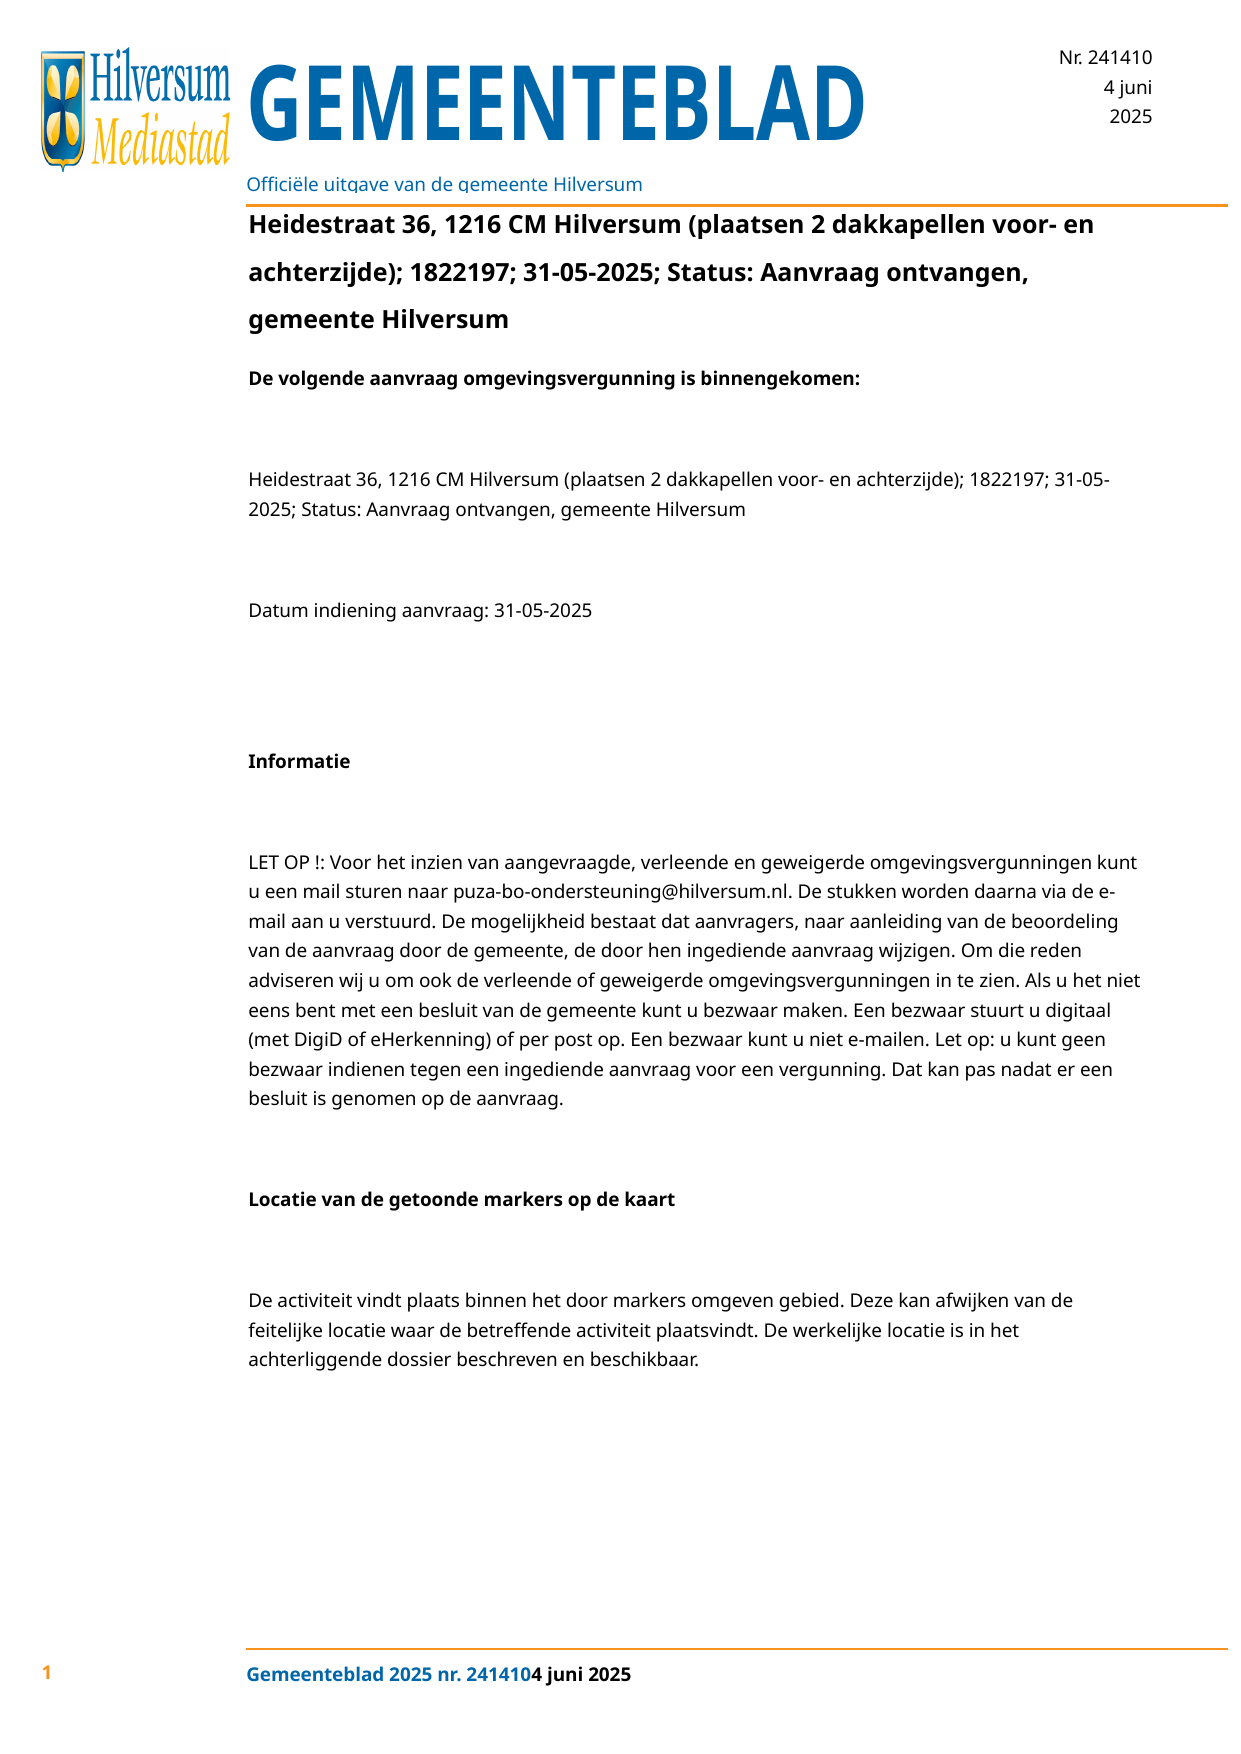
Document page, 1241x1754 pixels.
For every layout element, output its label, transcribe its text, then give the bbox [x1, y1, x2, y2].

text Datum indiening aanvraag: 31-05-2025 [248, 597, 1152, 622]
text Locatie van de getoonde markers op de kaart [248, 1186, 1152, 1212]
text Heidestraat 36, 1216 CM Hilversum (plaatsen 2 dakkapellen voor- en achterzijde); 1822197; 31-05-2025; Status: Aanvraag ontvangen, gemeente Hilversum [248, 466, 1152, 522]
text Informatie [248, 748, 1152, 774]
text LET OP !: Voor het inzien van aangevraagde, verleende en geweigerde omgevingsvergunningen kunt u een mail sturen naar puza-bo-ondersteuning@hilversum.nl. De stukken worden daarna via de e-mail aan u verstuurd. De mogelijkheid bestaat dat aanvragers, naar aanleiding van de beoordeling van de aanvraag door de gemeente, de door hen ingediende aanvraag wijzigen. Om die reden adviseren wij u om ook de verleende of geweigerde omgevingsvergunningen in te zien. Als u het niet eens bent met een besluit van de gemeente kunt u bezwaar maken. Een bezwaar stuurt u digitaal (met DigiD of eHerkenning) of per post op. Een bezwaar kunt u niet e-mailen. Let op: u kunt geen bezwaar indienen tegen een ingediende aanvraag voor een vergunning. Dat kan pas nadat er een besluit is genomen op de aanvraag. [248, 849, 1152, 1111]
text De volgende aanvraag omgevingsvergunning is binnengekomen: [248, 366, 1152, 391]
text De activiteit vindt plaats binnen het door markers omgeven gebied. Deze kan afwijken van de feitelijke locatie waar de betreffende activiteit plaatsvindt. De werkelijke locatie is in het achterliggende dossier beschreven en beschikbaar. [248, 1287, 1152, 1372]
picture [41, 47, 231, 172]
text Heidestraat 36, 1216 CM Hilversum (plaatsen 2 dakkapellen voor- en achterzijde); 1822197; 31-05-2025; Status: Aanvraag ontvangen, gemeente Hilversum [248, 207, 1152, 336]
